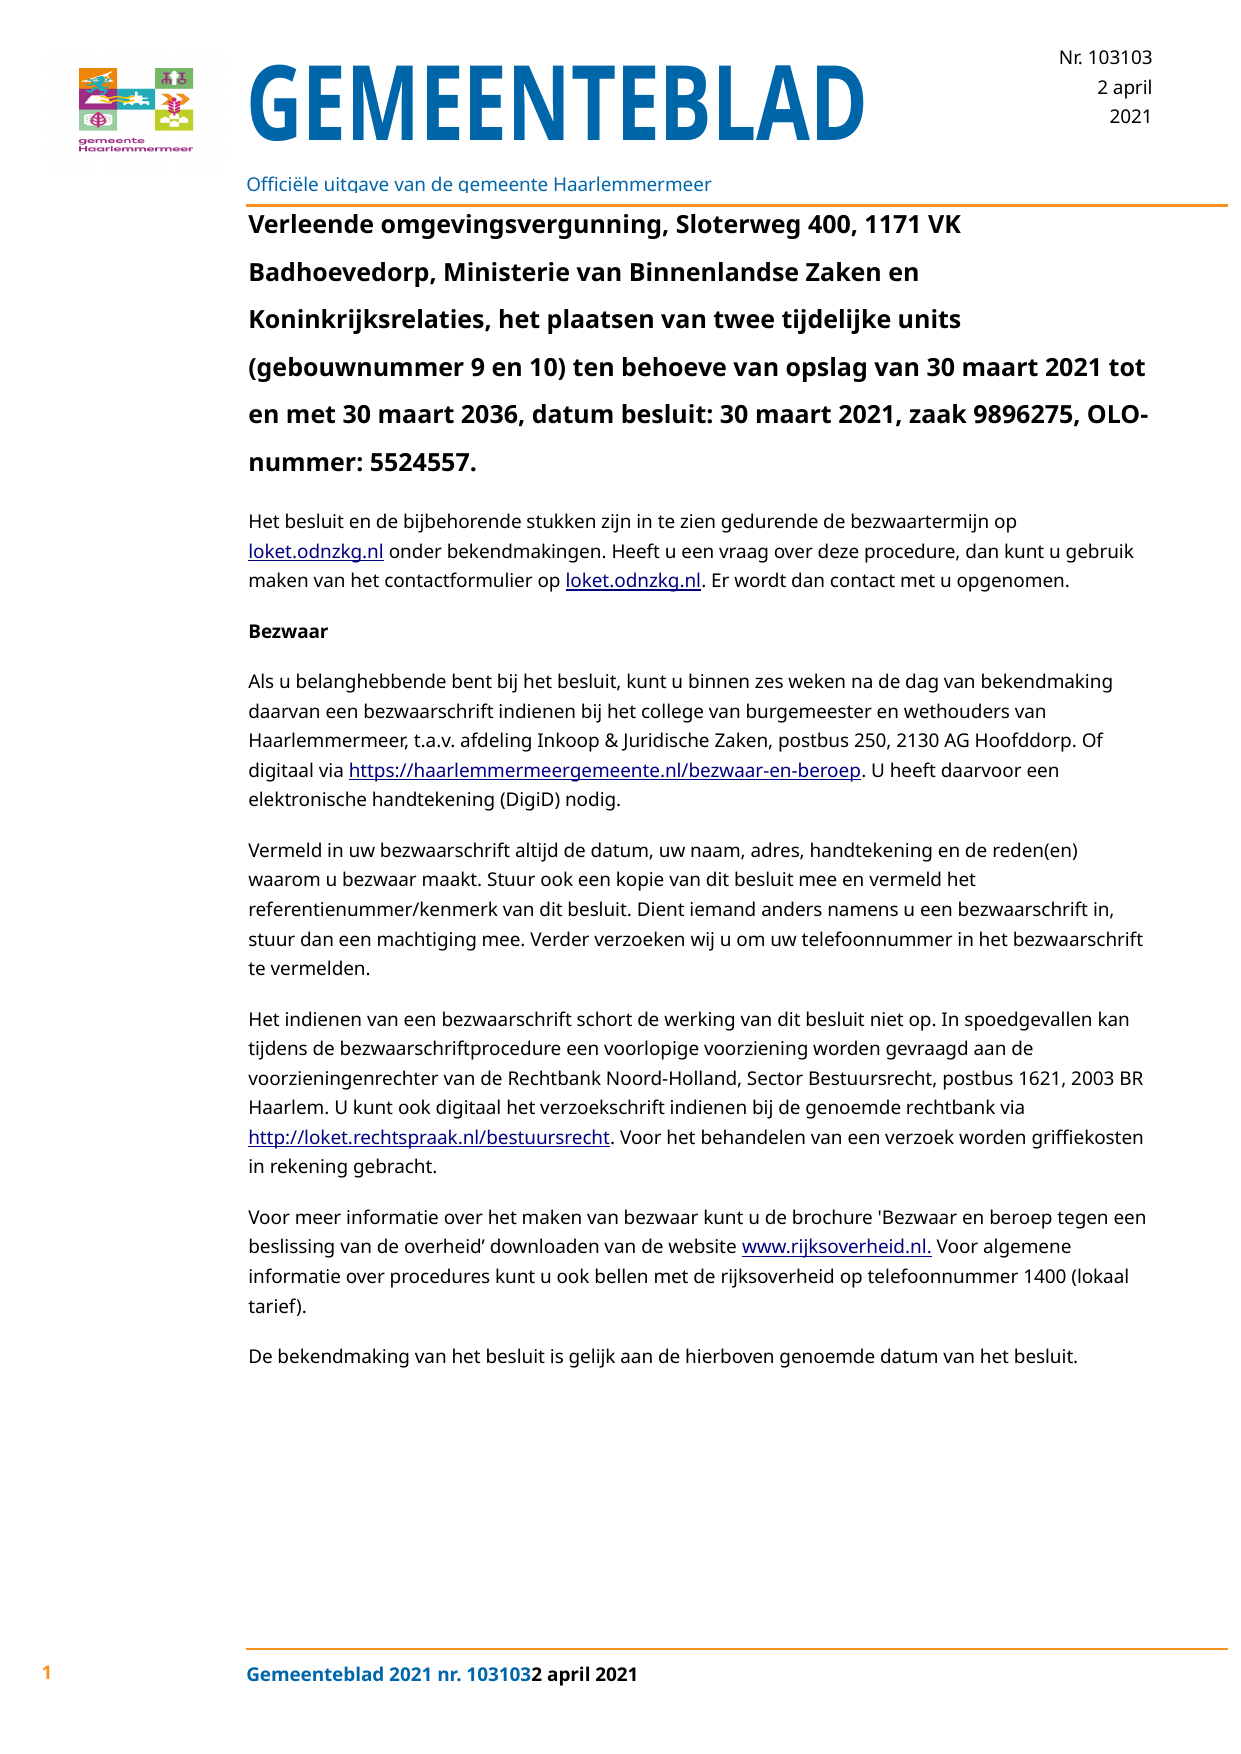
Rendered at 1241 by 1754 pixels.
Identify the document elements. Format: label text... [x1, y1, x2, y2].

text De bekendmaking van het besluit is gelijk aan de hierboven genoemde datum van het besluit. [248, 1343, 1152, 1369]
text Het indienen van een bezwaarschrift schort de werking van dit besluit niet op. In spoedgevallen kan tijdens de bezwaarschriftprocedure een voorlopige voorziening worden gevraagd aan de voorzieningenrechter van de Rechtbank Noord-Holland, Sector Bestuursrecht, postbus 1621, 2003 BR Haarlem. U kunt ook digitaal het verzoekschrift indienen bij de genoemde rechtbank via http://loket.rechtspraak.nl/bestuursrecht. Voor het behandelen van een verzoek worden griffiekosten in rekening gebracht. [248, 1006, 1152, 1179]
text Verleende omgevingsvergunning, Sloterweg 400, 1171 VK Badhoevedorp, Ministerie van Binnenlandse Zaken en Koninkrijksrelaties, het plaatsen van twee tijdelijke units (gebouwnummer 9 en 10) ten behoeve van opslag van 30 maart 2021 tot en met 30 maart 2036, datum besluit: 30 maart 2021, zaak 9896275, OLO-nummer: 5524557. [248, 207, 1152, 479]
text Het besluit en de bijbehorende stukken zijn in te zien gedurende de bezwaartermijn op loket.odnzkg.nl onder bekendmakingen. Heeft u een vraag over deze procedure, dan kunt u gebruik maken van het contactformulier op loket.odnzkg.nl. Er wordt dan contact met u opgenomen. [248, 508, 1152, 593]
text Vermeld in uw bezwaarschrift altijd de datum, uw naam, adres, handtekening en de reden(en) waarom u bezwaar maakt. Stuur ook een kopie van dit besluit mee en vermeld het referentienummer/kenmerk van dit besluit. Dient iemand anders namens u een bezwaarschrift in, stuur dan een machtiging mee. Verder verzoeken wij u om uw telefoonnummer in het bezwaarschrift te vermelden. [248, 837, 1152, 981]
text Voor meer informatie over het maken van bezwaar kunt u de brochure 'Bezwaar en beroep tegen een beslissing van de overheid’ downloaden van de website www.rijksoverheid.nl. Voor algemene informatie over procedures kunt u ook bellen met de rijksoverheid op telefoonnummer 1400 (lokaal tarief). [248, 1204, 1152, 1319]
picture [41, 47, 231, 172]
text Bezwaar [248, 618, 1152, 644]
text Als u belanghebbende bent bij het besluit, kunt u binnen zes weken na de dag van bekendmaking daarvan een bezwaarschrift indienen bij het college van burgemeester en wethouders van Haarlemmermeer, t.a.v. afdeling Inkoop & Juridische Zaken, postbus 250, 2130 AG Hoofddorp. Of digitaal via https://haarlemmermeergemeente.nl/bezwaar-en-beroep. U heeft daarvoor een elektronische handtekening (DigiD) nodig. [248, 668, 1152, 812]
